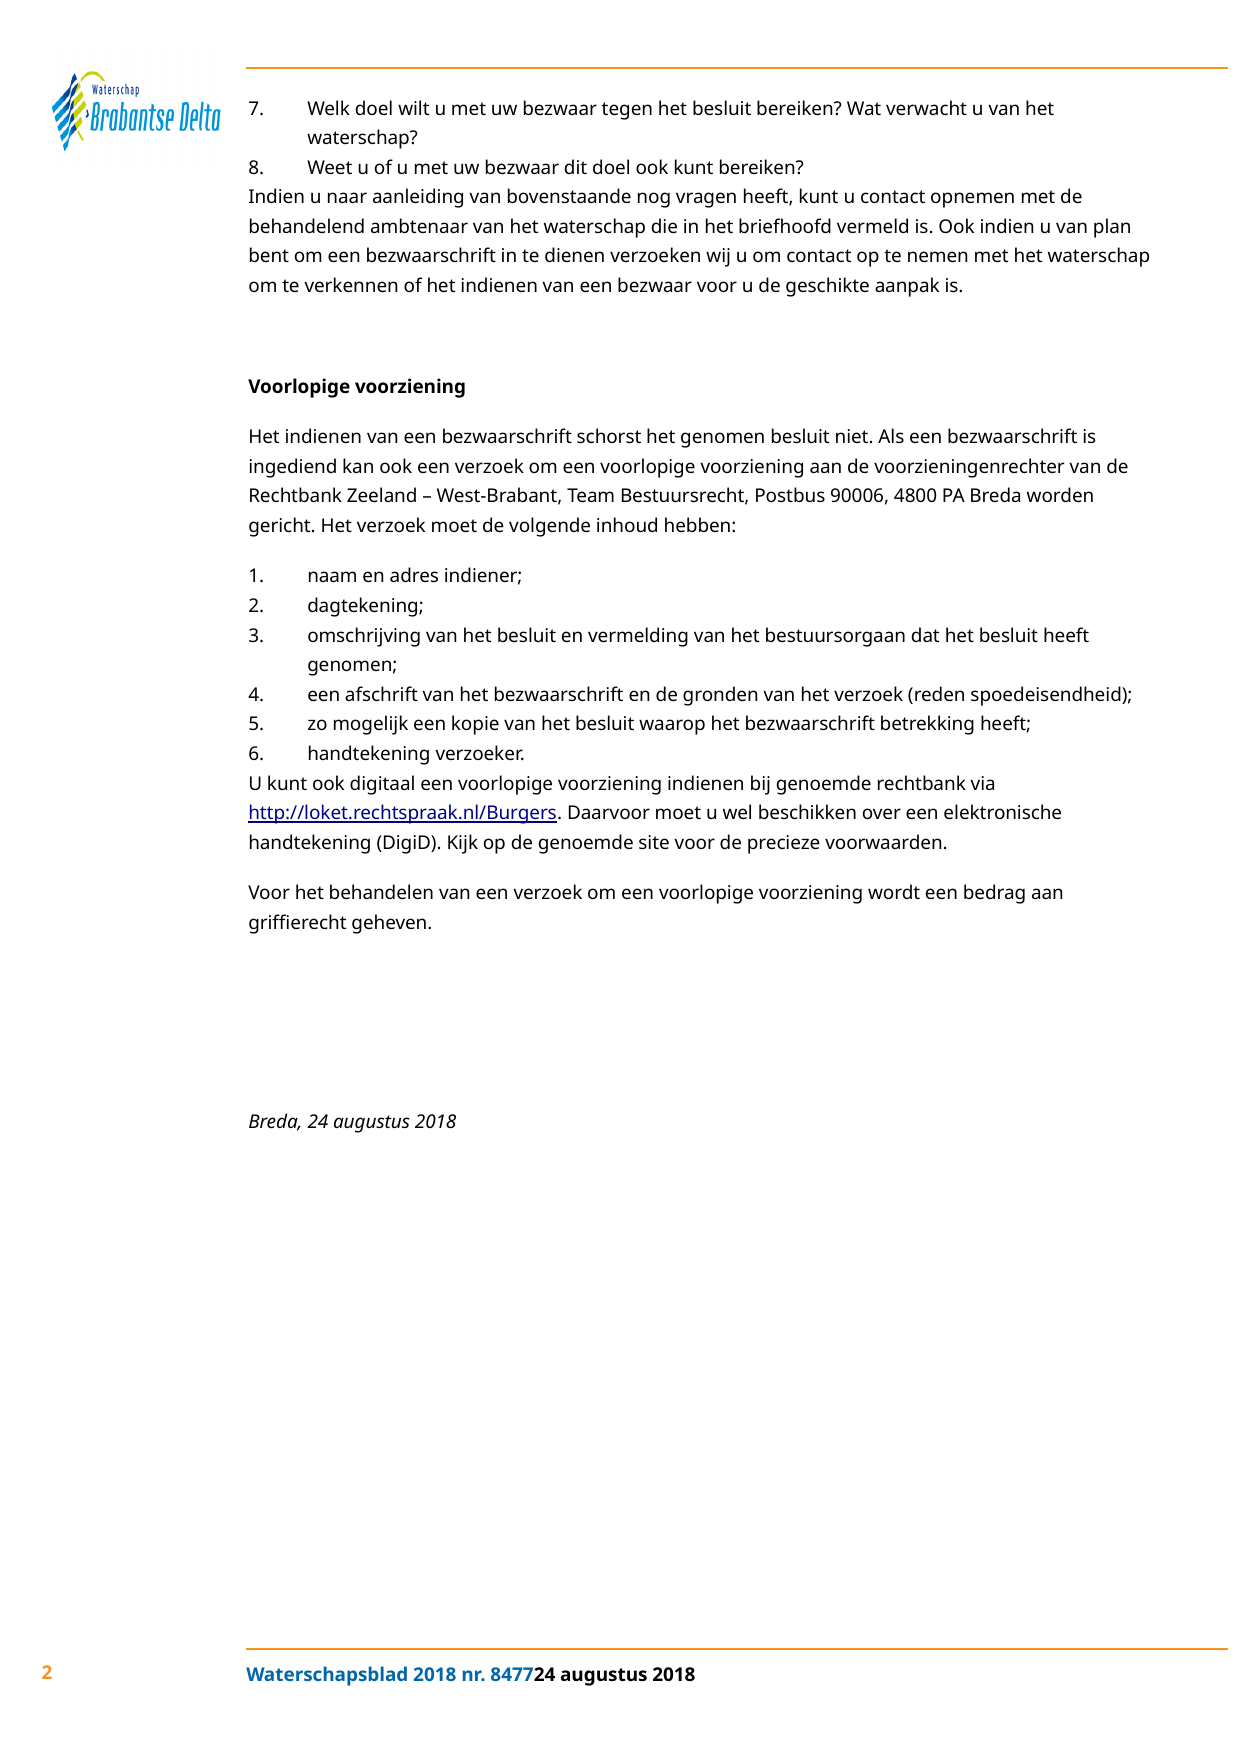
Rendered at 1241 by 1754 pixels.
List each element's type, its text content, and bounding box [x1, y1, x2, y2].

list naam en adres indiener; [248, 563, 1152, 588]
list dagtekening; [248, 592, 1152, 618]
list handtekening verzoeker. [248, 740, 1152, 766]
text Voor het behandelen van een verzoek om een voorlopige voorziening wordt een bedrag aan griffierecht geheven. [248, 879, 1152, 935]
list Welk doel wilt u met uw bezwaar tegen het besluit bereiken? Wat verwacht u van het waterschap? [248, 95, 1152, 150]
list Weet u of u met uw bezwaar dit doel ook kunt bereiken? [248, 154, 1152, 180]
list omschrijving van het besluit en vermelding van het bestuursorgaan dat het besluit heeft genomen; [248, 622, 1152, 677]
text Het indienen van een bezwaarschrift schorst het genomen besluit niet. Als een bezwaarschrift is ingediend kan ook een verzoek om een voorlopige voorziening aan de voorzieningenrechter van de Rechtbank Zeeland – West-Brabant, Team Bestuursrecht, Postbus 90006, 4800 PA Breda worden gericht. Het verzoek moet de volgende inhoud hebben: [248, 423, 1152, 538]
text Indien u naar aanleiding van bovenstaande nog vragen heeft, kunt u contact opnemen met de behandelend ambtenaar van het waterschap die in het briefhoofd vermeld is. Ook indien u van plan bent om een bezwaarschrift in te dienen verzoeken wij u om contact op te nemen met het waterschap om te verkennen of het indienen van een bezwaar voor u de geschikte aanpak is. [248, 183, 1152, 298]
text Voorlopige voorziening [248, 373, 1152, 399]
list een afschrift van het bezwaarschrift en de gronden van het verzoek (reden spoedeisendheid); [248, 681, 1152, 707]
text U kunt ook digitaal een voorlopige voorziening indienen bij genoemde rechtbank via http://loket.rechtspraak.nl/Burgers. Daarvoor moet u wel beschikken over een elektronische handtekening (DigiD). Kijk op de genoemde site voor de precieze voorwaarden. [248, 770, 1152, 855]
list zo mogelijk een kopie van het besluit waarop het bezwaarschrift betrekking heeft; [248, 711, 1152, 736]
text Breda, 24 augustus 2018 [248, 1108, 1152, 1134]
picture [41, 47, 231, 172]
